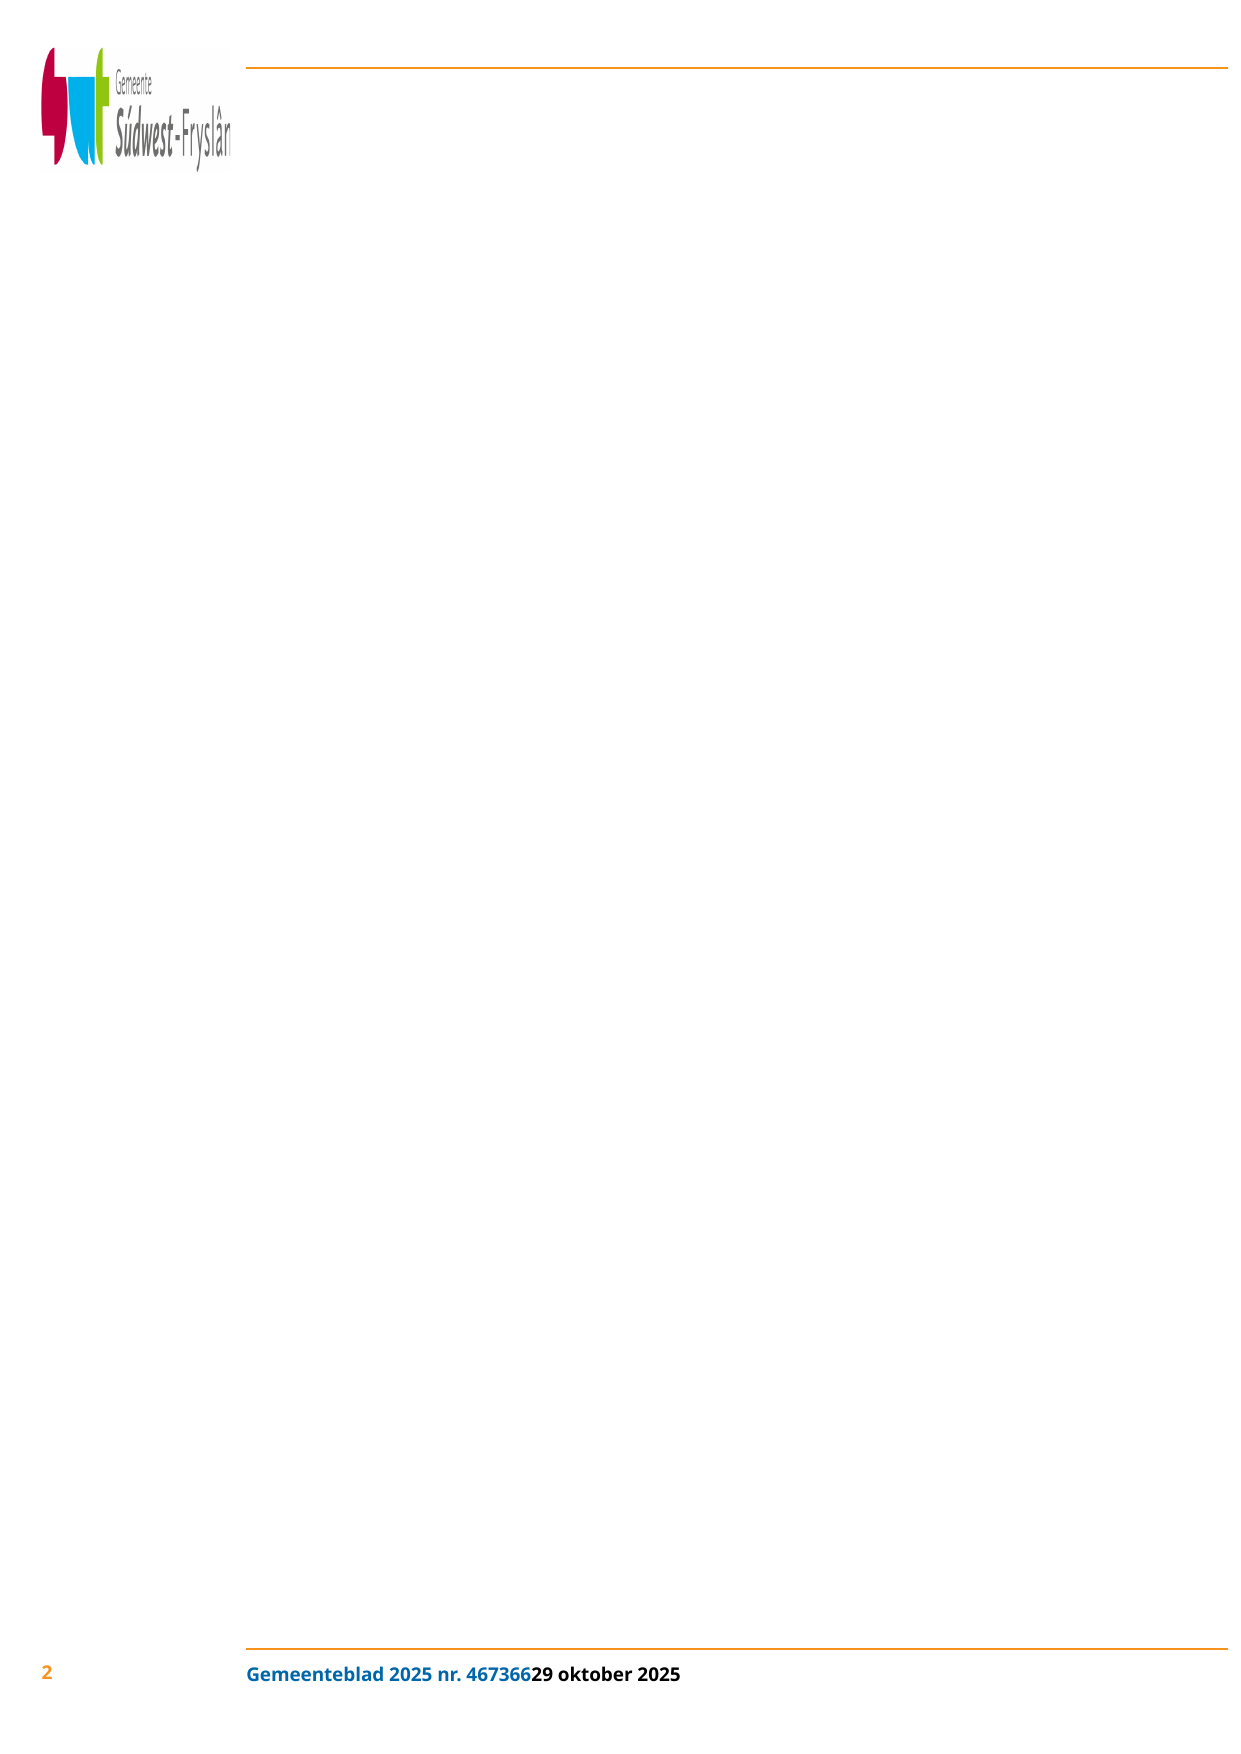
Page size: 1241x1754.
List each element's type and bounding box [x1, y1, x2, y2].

picture [41, 47, 231, 172]
